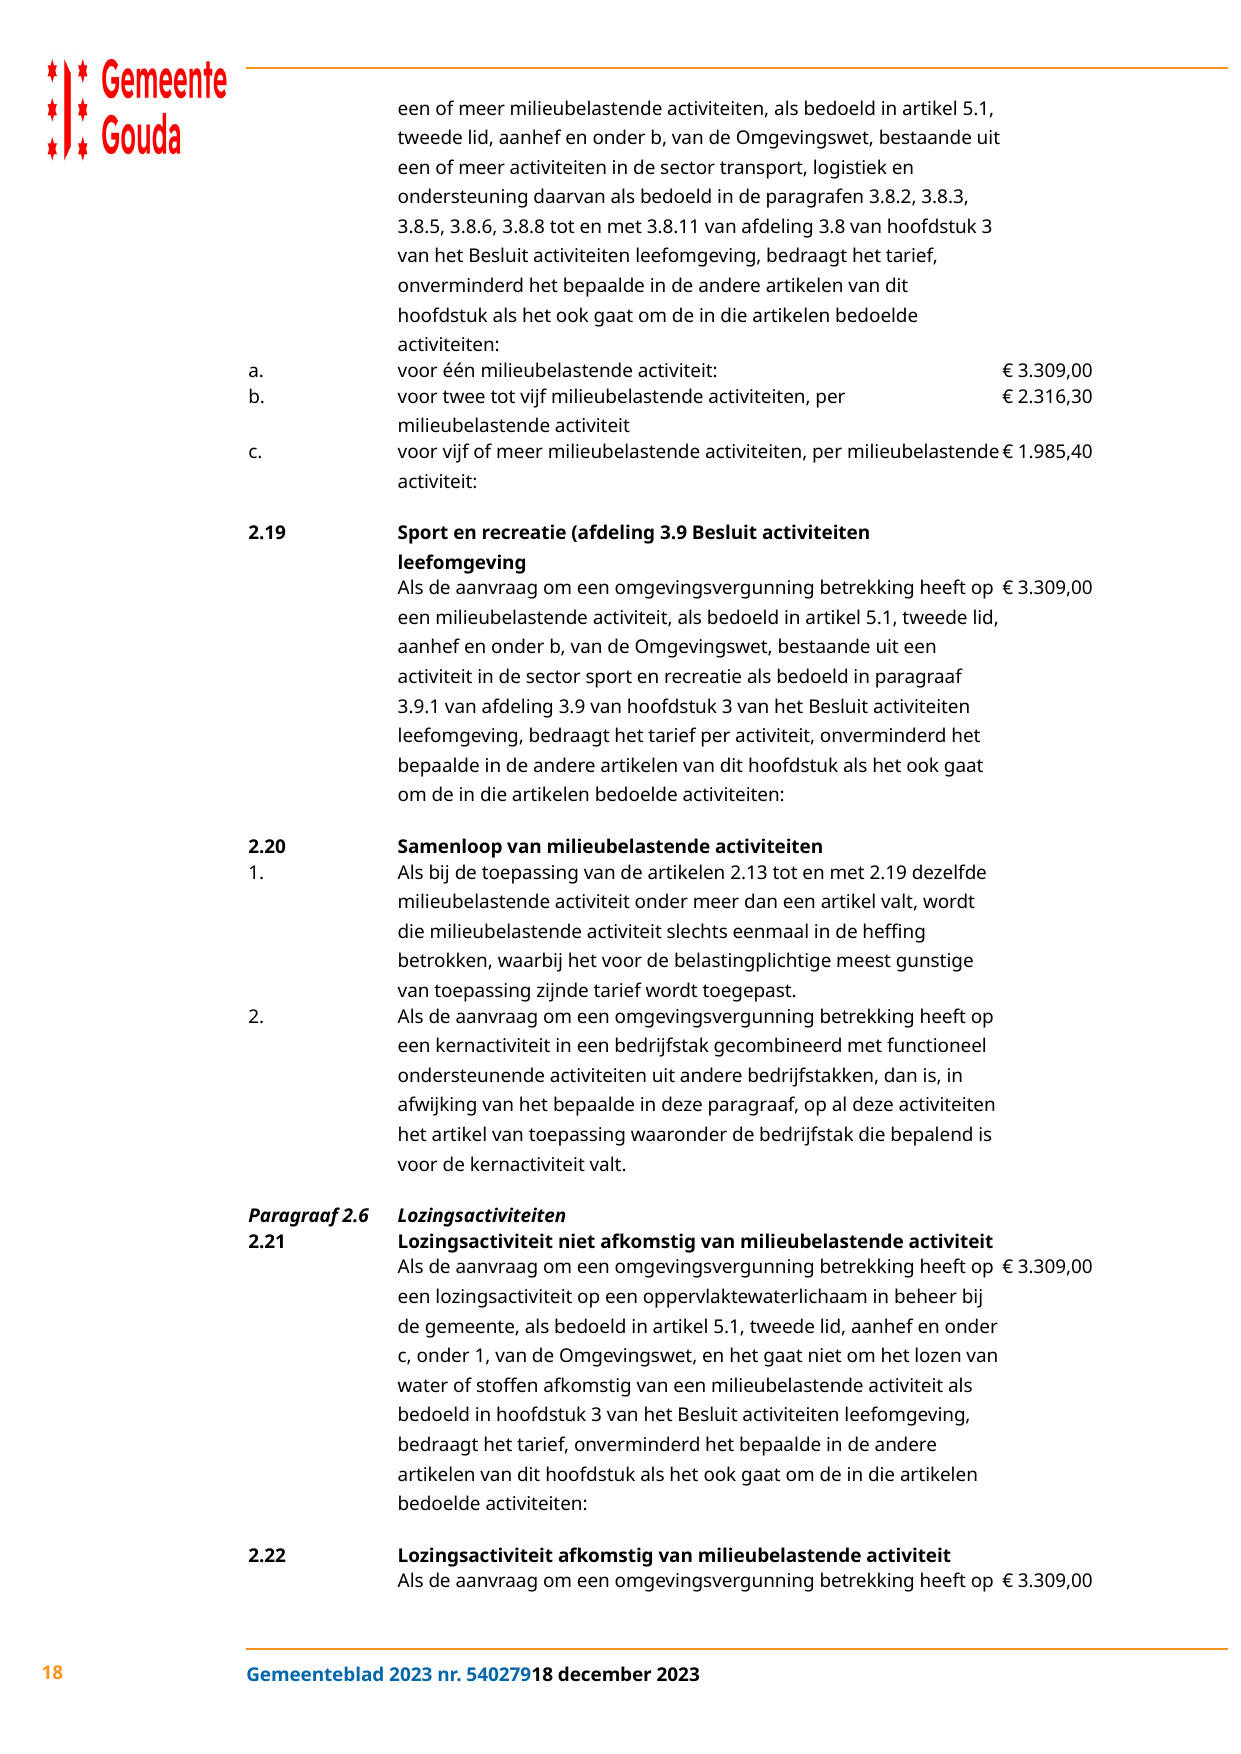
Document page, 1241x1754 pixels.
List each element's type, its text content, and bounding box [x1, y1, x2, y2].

table_cell Lozingsactiviteit niet afkomstig van milieubelastende activiteit [398, 1228, 1002, 1254]
table_cell Samenloop van milieubelastende activiteiten [398, 833, 1002, 859]
table_cell [1002, 808, 1152, 833]
table_cell 2.20 [248, 833, 397, 859]
table_cell 2. [248, 1003, 397, 1177]
table_cell € 3.309,00 [1002, 575, 1152, 807]
table_cell € 3.309,00 [1002, 357, 1152, 383]
table_cell [248, 95, 397, 357]
table_cell [398, 1516, 1002, 1542]
table_cell [398, 494, 1002, 519]
table_cell 2.22 [248, 1542, 397, 1568]
table_cell [248, 575, 397, 807]
table_cell 2.19 [248, 519, 397, 574]
table_cell [1002, 1516, 1152, 1542]
table_cell [248, 494, 397, 519]
table_cell € 2.316,30 [1002, 383, 1152, 438]
table_cell [1002, 494, 1152, 519]
table_cell [1002, 1542, 1152, 1568]
table_cell Lozingsactiviteiten [398, 1202, 1002, 1228]
table_cell Paragraaf 2.6 [248, 1202, 397, 1228]
table_cell € 3.309,00 [1002, 1568, 1152, 1593]
table_cell Sport en recreatie (afdeling 3.9 Besluit activiteiten leefomgeving [398, 519, 1002, 574]
table_cell Als bij de toepassing van de artikelen 2.13 tot en met 2.19 dezelfde milieubelastende activiteit onder meer dan een artikel valt, wordt die milieubelastende activiteit slechts eenmaal in de heffing betrokken, waarbij het voor de belastingplichtige meest gunstige van toepassing zijnde tarief wordt toegepast. [398, 859, 1002, 1003]
table_cell [1002, 1228, 1152, 1254]
table_cell voor twee tot vijf milieubelastende activiteiten, per milieubelastende activiteit [398, 383, 1002, 438]
table_cell a. [248, 357, 397, 383]
table_cell 1. [248, 859, 397, 1003]
table_cell 2.21 [248, 1228, 397, 1254]
table_cell [248, 808, 397, 833]
table_cell [1002, 519, 1152, 574]
table_cell een of meer milieubelastende activiteiten, als bedoeld in artikel 5.1, tweede lid, aanhef en onder b, van de Omgevingswet, bestaande uit een of meer activiteiten in de sector transport, logistiek en ondersteuning daarvan als bedoeld in de paragrafen 3.8.2, 3.8.3, 3.8.5, 3.8.6, 3.8.8 tot en met 3.8.11 van afdeling 3.8 van hoofdstuk 3 van het Besluit activiteiten leefomgeving, bedraagt het tarief, onverminderd het bepaalde in de andere artikelen van dit hoofdstuk als het ook gaat om de in die artikelen bedoelde activiteiten: [398, 95, 1002, 357]
table_cell voor vijf of meer milieubelastende activiteiten, per milieubelastende activiteit: [398, 438, 1002, 493]
table_cell voor één milieubelastende activiteit: [398, 357, 1002, 383]
table_cell Lozingsactiviteit afkomstig van milieubelastende activiteit [398, 1542, 1002, 1568]
table_cell Als de aanvraag om een omgevingsvergunning betrekking heeft op [398, 1568, 1002, 1593]
table_cell Als de aanvraag om een omgevingsvergunning betrekking heeft op een milieubelastende activiteit, als bedoeld in artikel 5.1, tweede lid, aanhef en onder b, van de Omgevingswet, bestaande uit een activiteit in de sector sport en recreatie als bedoeld in paragraaf 3.9.1 van afdeling 3.9 van hoofdstuk 3 van het Besluit activiteiten leefomgeving, bedraagt het tarief per activiteit, onverminderd het bepaalde in de andere artikelen van dit hoofdstuk als het ook gaat om de in die artikelen bedoelde activiteiten: [398, 575, 1002, 807]
table_cell [1002, 833, 1152, 859]
table_cell [248, 1568, 397, 1593]
table_cell [1002, 1177, 1152, 1202]
table_cell € 3.309,00 [1002, 1254, 1152, 1516]
table_cell [1002, 95, 1152, 357]
table_cell b. [248, 383, 397, 438]
table_cell [1002, 859, 1152, 1003]
table_cell [248, 1516, 397, 1542]
picture [41, 47, 231, 172]
table_cell Als de aanvraag om een omgevingsvergunning betrekking heeft op een kernactiviteit in een bedrijfstak gecombineerd met functioneel ondersteunende activiteiten uit andere bedrijfstakken, dan is, in afwijking van het bepaalde in deze paragraaf, op al deze activiteiten het artikel van toepassing waaronder de bedrijfstak die bepalend is voor de kernactiviteit valt. [398, 1003, 1002, 1177]
table_cell Als de aanvraag om een omgevingsvergunning betrekking heeft op een lozingsactiviteit op een oppervlaktewaterlichaam in beheer bij de gemeente, als bedoeld in artikel 5.1, tweede lid, aanhef en onder c, onder 1, van de Omgevingswet, en het gaat niet om het lozen van water of stoffen afkomstig van een milieubelastende activiteit als bedoeld in hoofdstuk 3 van het Besluit activiteiten leefomgeving, bedraagt het tarief, onverminderd het bepaalde in de andere artikelen van dit hoofdstuk als het ook gaat om de in die artikelen bedoelde activiteiten: [398, 1254, 1002, 1516]
table_cell [1002, 1202, 1152, 1228]
table_cell [248, 1177, 397, 1202]
table_cell [248, 1254, 397, 1516]
table_cell [398, 1177, 1002, 1202]
table_cell [398, 808, 1002, 833]
table_cell c. [248, 438, 397, 493]
table_cell [1002, 1003, 1152, 1177]
table_cell € 1.985,40 [1002, 438, 1152, 493]
